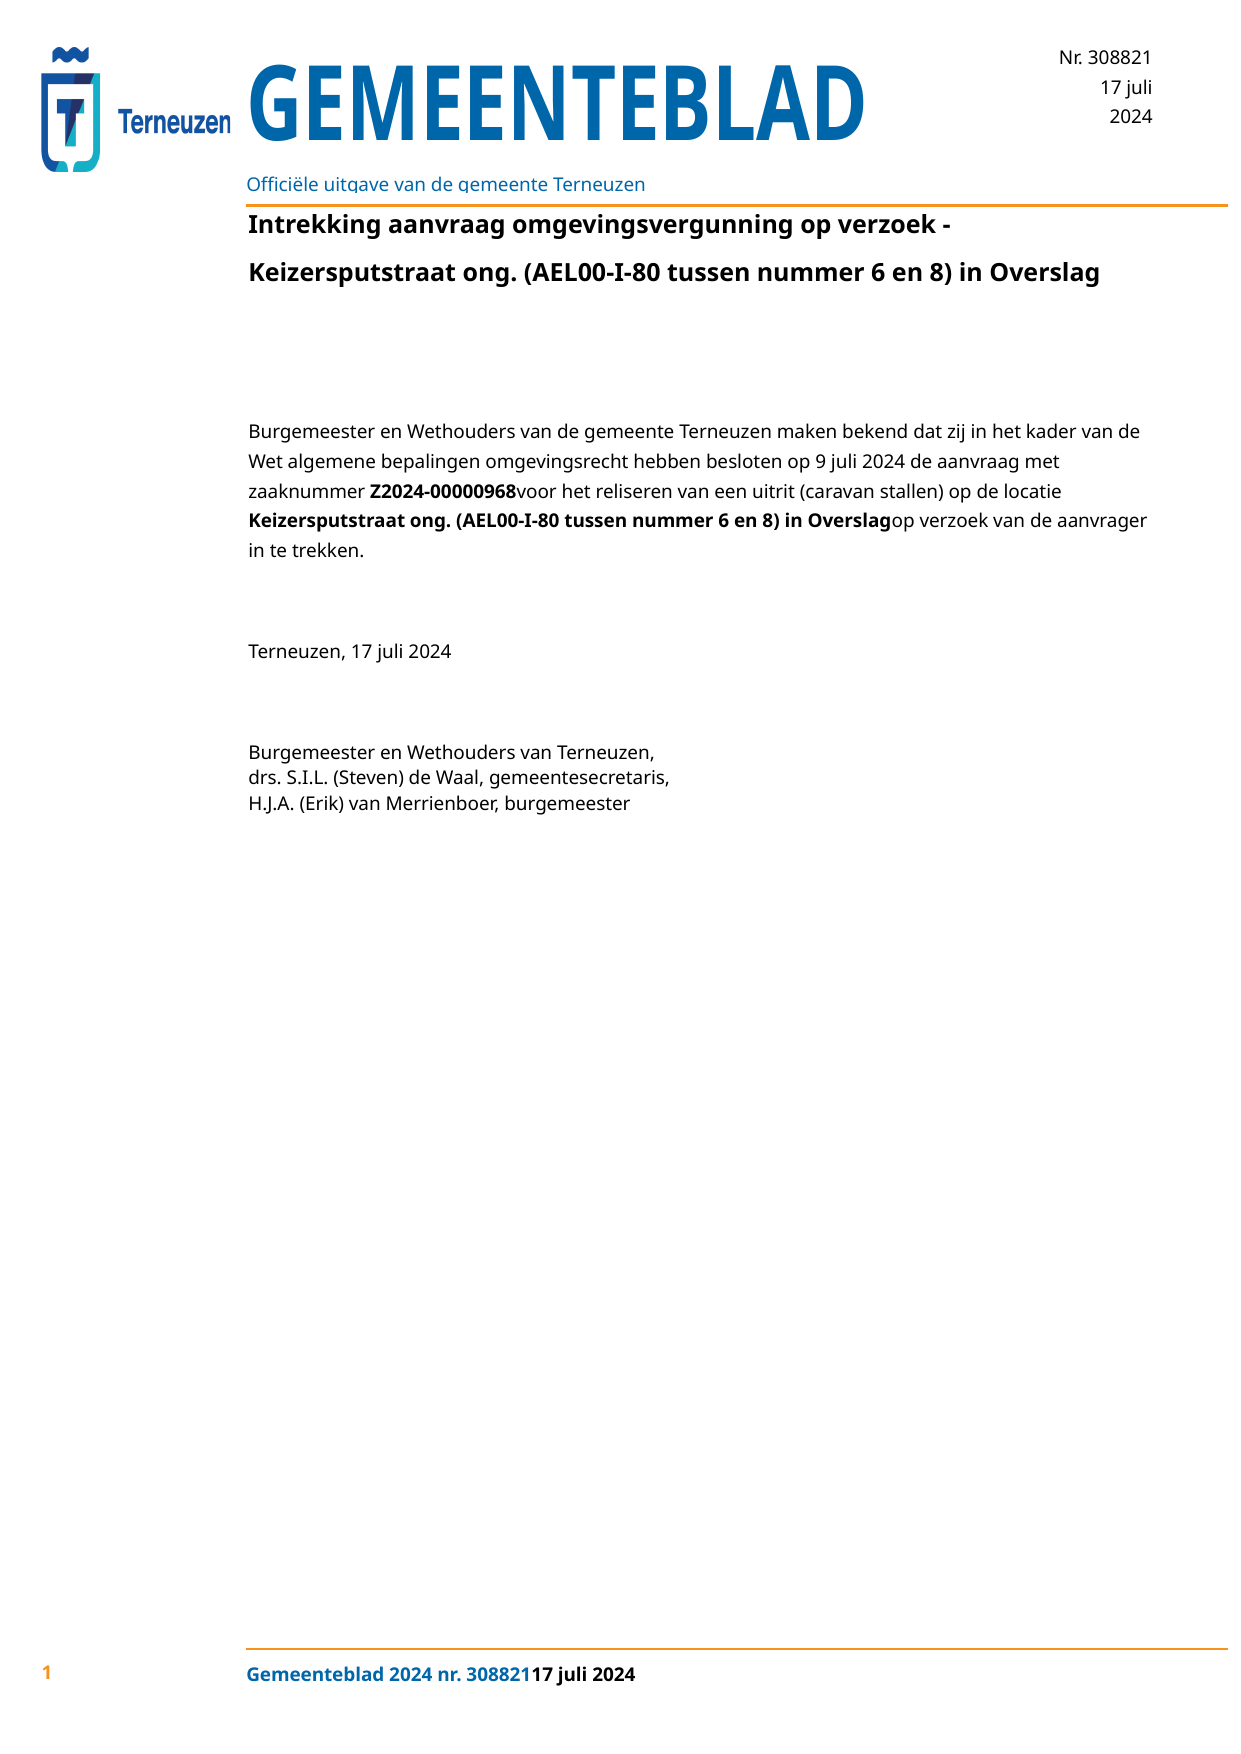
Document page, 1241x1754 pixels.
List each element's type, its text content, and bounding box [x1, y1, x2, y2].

text Intrekking aanvraag omgevingsvergunning op verzoek - Keizersputstraat ong. (AEL00-I-80 tussen nummer 6 en 8) in Overslag [248, 207, 1152, 288]
table_cell drs. S.I.L. (Steven) de Waal, gemeentesecretaris, [248, 765, 700, 790]
text Burgemeester en Wethouders van de gemeente Terneuzen maken bekend dat zij in het kader van de Wet algemene bepalingen omgevingsrecht hebben besloten op 9 juli 2024 de aanvraag met zaaknummer Z2024-00000968voor het reliseren van een uitrit (caravan stallen) op de locatie Keizersputstraat ong. (AEL00-I-80 tussen nummer 6 en 8) in Overslagop verzoek van de aanvrager in te trekken. [248, 419, 1152, 563]
table_header Burgemeester en Wethouders van Terneuzen, [248, 739, 1152, 764]
table_cell [700, 765, 1152, 790]
text Terneuzen, 17 juli 2024 [248, 638, 1152, 664]
picture [41, 47, 231, 172]
table_cell [248, 816, 700, 842]
table_cell H.J.A. (Erik) van Merrienboer, burgemeester [248, 790, 1152, 816]
table_cell [700, 816, 1152, 842]
